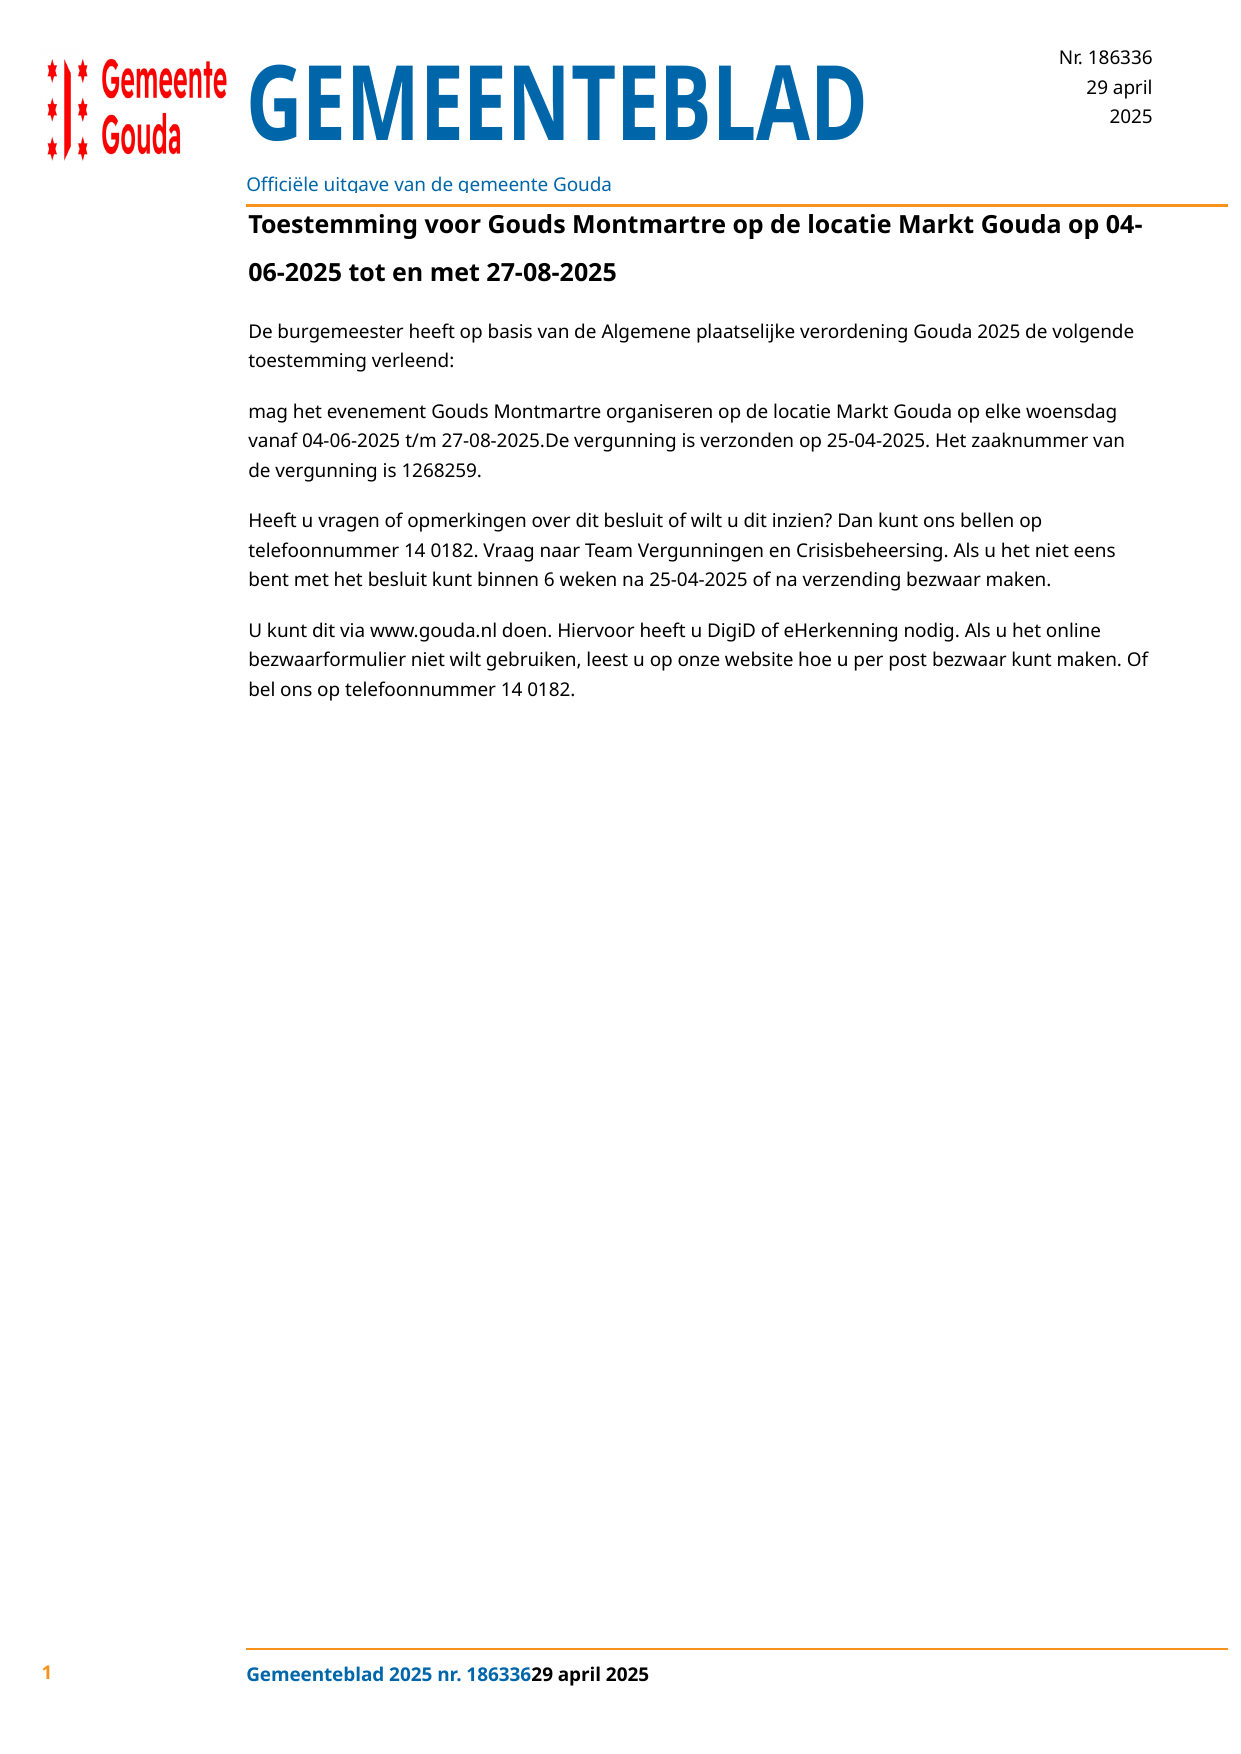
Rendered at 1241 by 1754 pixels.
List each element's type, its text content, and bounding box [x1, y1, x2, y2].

picture [41, 47, 231, 172]
text mag het evenement Gouds Montmartre organiseren op de locatie Markt Gouda op elke woensdag vanaf 04-06-2025 t/m 27-08-2025.De vergunning is verzonden op 25-04-2025. Het zaaknummer van de vergunning is 1268259. [248, 398, 1152, 483]
text Heeft u vragen of opmerkingen over dit besluit of wilt u dit inzien? Dan kunt ons bellen op telefoonnummer 14 0182. Vraag naar Team Vergunningen en Crisisbeheersing. Als u het niet eens bent met het besluit kunt binnen 6 weken na 25-04-2025 of na verzending bezwaar maken. [248, 507, 1152, 592]
text U kunt dit via www.gouda.nl doen. Hiervoor heeft u DigiD of eHerkenning nodig. Als u het online bezwaarformulier niet wilt gebruiken, leest u op onze website hoe u per post bezwaar kunt maken. Of bel ons op telefoonnummer 14 0182. [248, 617, 1152, 702]
text De burgemeester heeft op basis van de Algemene plaatselijke verordening Gouda 2025 de volgende toestemming verleend: [248, 318, 1152, 373]
text Toestemming voor Gouds Montmartre op de locatie Markt Gouda op 04-06-2025 tot en met 27-08-2025 [248, 207, 1152, 288]
